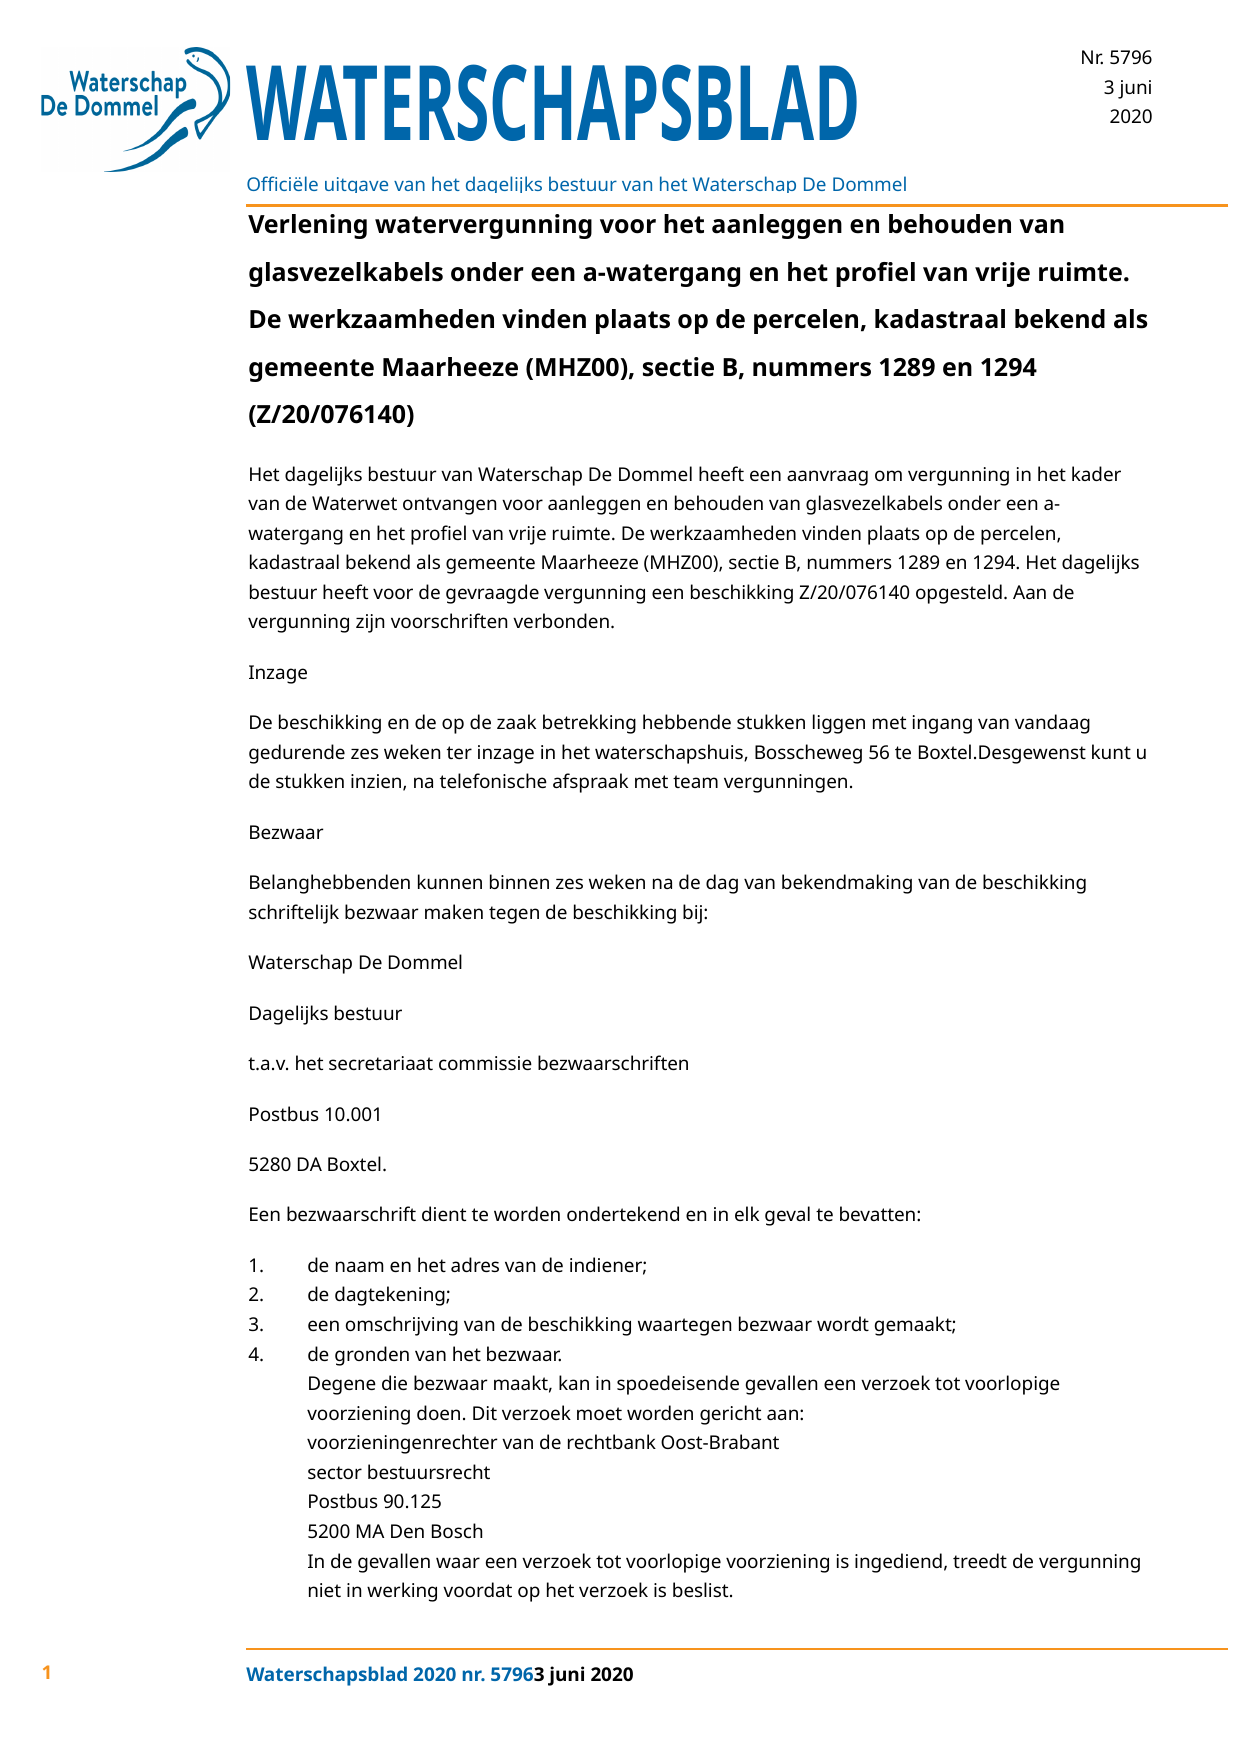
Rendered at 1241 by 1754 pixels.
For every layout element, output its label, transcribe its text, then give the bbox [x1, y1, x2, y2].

text Dagelijks bestuur [248, 1000, 1152, 1026]
list de naam en het adres van de indiener; [248, 1252, 1152, 1278]
text De beschikking en de op de zaak betrekking hebbende stukken liggen met ingang van vandaag gedurende zes weken ter inzage in het waterschapshuis, Bosscheweg 56 te Boxtel.Desgewenst kunt u de stukken inzien, na telefonische afspraak met team vergunningen. [248, 709, 1152, 794]
text Bezwaar [248, 819, 1152, 845]
picture [45, 99, 51, 111]
picture [41, 47, 231, 172]
text Verlening watervergunning voor het aanleggen en behouden van glasvezelkabels onder een a-watergang en het profiel van vrije ruimte. De werkzaamheden vinden plaats op de percelen, kadastraal bekend als gemeente Maarheeze (MHZ00), sectie B, nummers 1289 en 1294 (Z/20/076140) [248, 207, 1152, 431]
list Degene die bezwaar maakt, kan in spoedeisende gevallen een verzoek tot voorlopige voorziening doen. Dit verzoek moet worden gericht aan: [248, 1370, 1152, 1426]
list de gronden van het bezwaar. [248, 1341, 1152, 1366]
list de dagtekening; [248, 1282, 1152, 1307]
list sector bestuursrecht [248, 1459, 1152, 1485]
text Postbus 10.001 [248, 1101, 1152, 1126]
text Belanghebbenden kunnen binnen zes weken na de dag van bekendmaking van de beschikking schriftelijk bezwaar maken tegen de beschikking bij: [248, 869, 1152, 925]
text Inzage [248, 659, 1152, 685]
list Postbus 90.125 [248, 1489, 1152, 1514]
list een omschrijving van de beschikking waartegen bezwaar wordt gemaakt; [248, 1311, 1152, 1337]
picture [198, 118, 210, 131]
list In de gevallen waar een verzoek tot voorlopige voorziening is ingediend, treedt de vergunning niet in werking voordat op het verzoek is beslist. [248, 1548, 1152, 1603]
text t.a.v. het secretariaat commissie bezwaarschriften [248, 1050, 1152, 1076]
picture [204, 47, 231, 76]
text Een bezwaarschrift dient te worden ondertekend en in elk geval te bevatten: [248, 1202, 1152, 1227]
text Het dagelijks bestuur van Waterschap De Dommel heeft een aanvraag om vergunning in het kader van de Waterwet ontvangen voor aanleggen en behouden van glasvezelkabels onder een a-watergang en het profiel van vrije ruimte. De werkzaamheden vinden plaats op de percelen, kadastraal bekend als gemeente Maarheeze (MHZ00), sectie B, nummers 1289 en 1294. Het dagelijks bestuur heeft voor de gevraagde vergunning een beschikking Z/20/076140 opgesteld. Aan de vergunning zijn voorschriften verbonden. [248, 461, 1152, 634]
text Waterschap De Dommel [248, 949, 1152, 975]
list voorzieningenrechter van de rechtbank Oost-Brabant [248, 1429, 1152, 1455]
list 5200 MA Den Bosch [248, 1518, 1152, 1544]
text 5280 DA Boxtel. [248, 1151, 1152, 1177]
